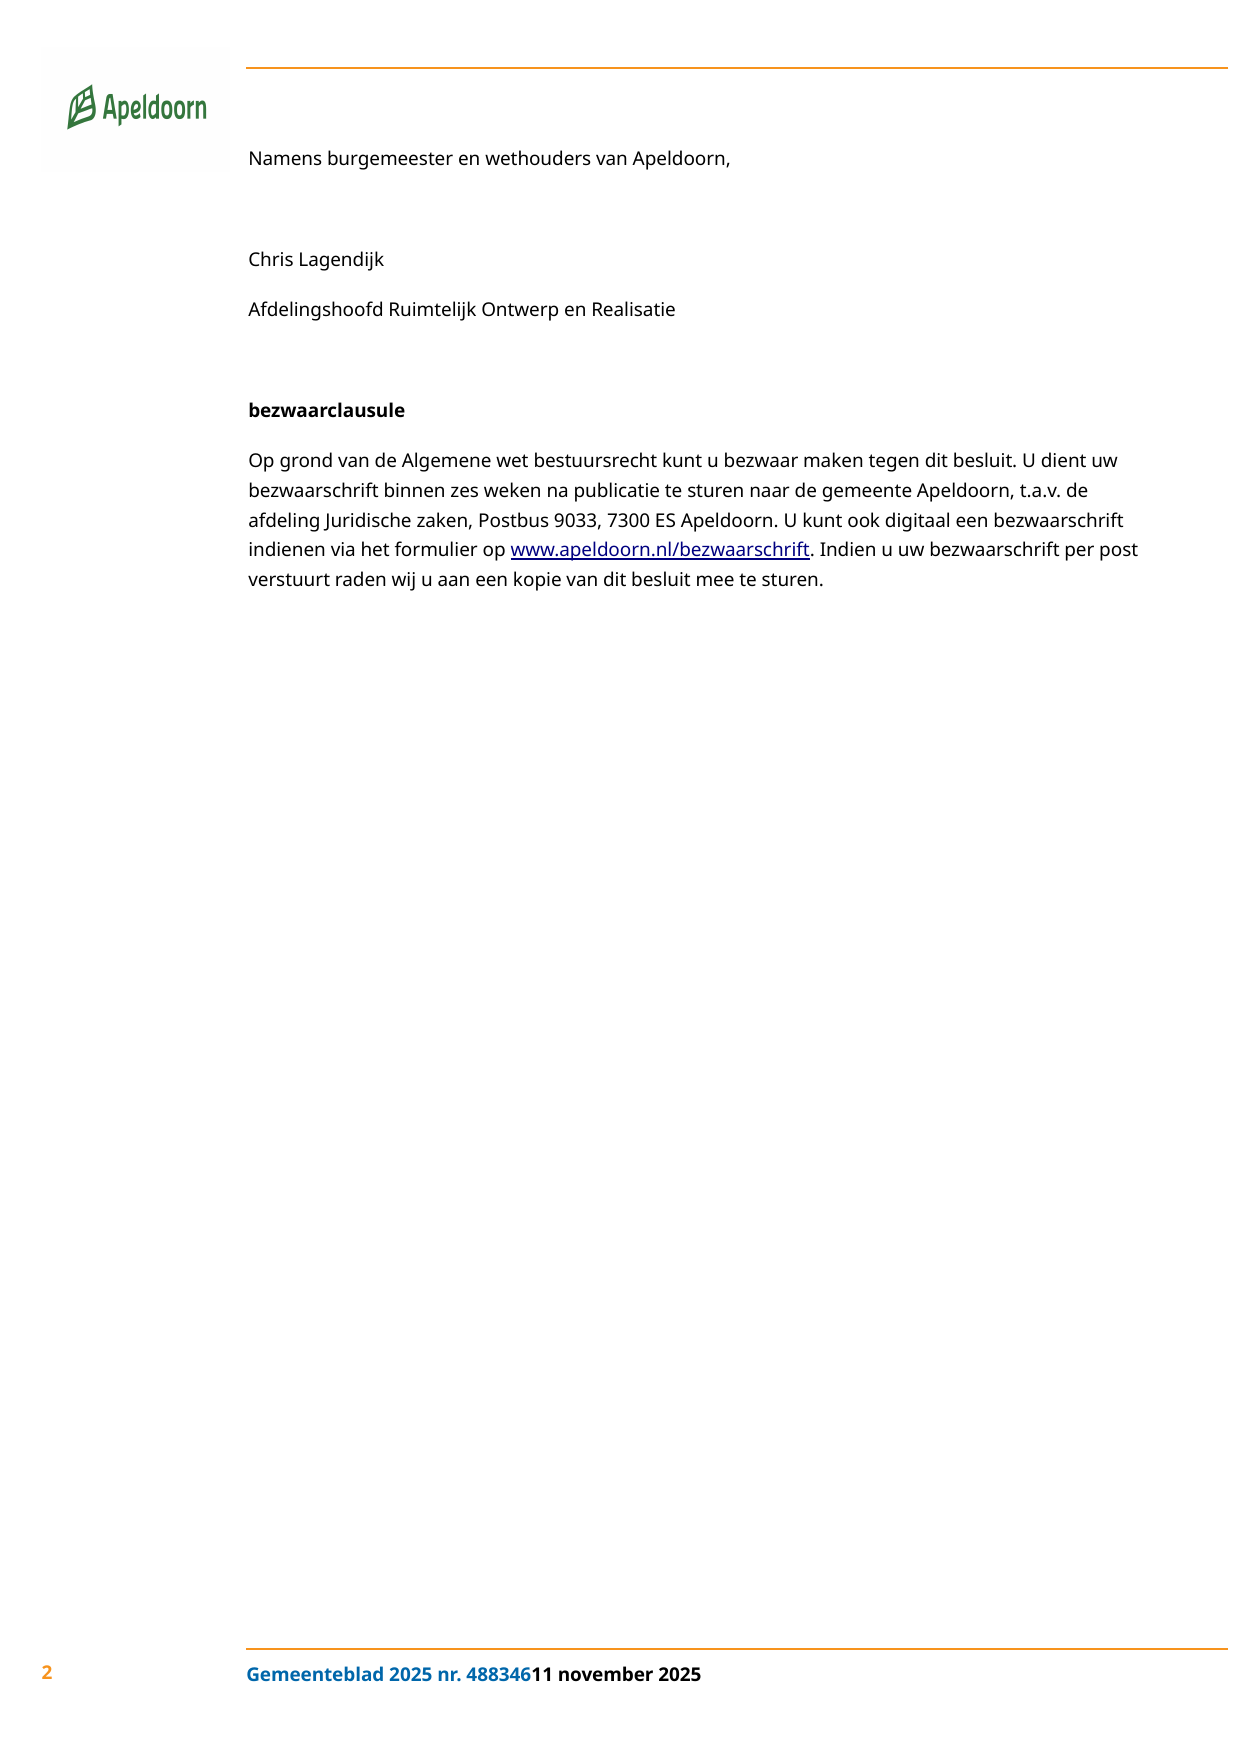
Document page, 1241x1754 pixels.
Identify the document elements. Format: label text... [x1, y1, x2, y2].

text Chris Lagendijk [248, 246, 1152, 272]
picture [41, 47, 231, 172]
text bezwaarclausule [248, 397, 1152, 423]
text Op grond van de Algemene wet bestuursrecht kunt u bezwaar maken tegen dit besluit. U dient uw bezwaarschrift binnen zes weken na publicatie te sturen naar de gemeente Apeldoorn, t.a.v. de afdeling Juridische zaken, Postbus 9033, 7300 ES Apeldoorn. U kunt ook digitaal een bezwaarschrift indienen via het formulier op www.apeldoorn.nl/bezwaarschrift. Indien u uw bezwaarschrift per post verstuurt raden wij u aan een kopie van dit besluit mee te sturen. [248, 448, 1152, 592]
text Afdelingshoofd Ruimtelijk Ontwerp en Realisatie [248, 296, 1152, 322]
text Namens burgemeester en wethouders van Apeldoorn, [248, 145, 1152, 171]
